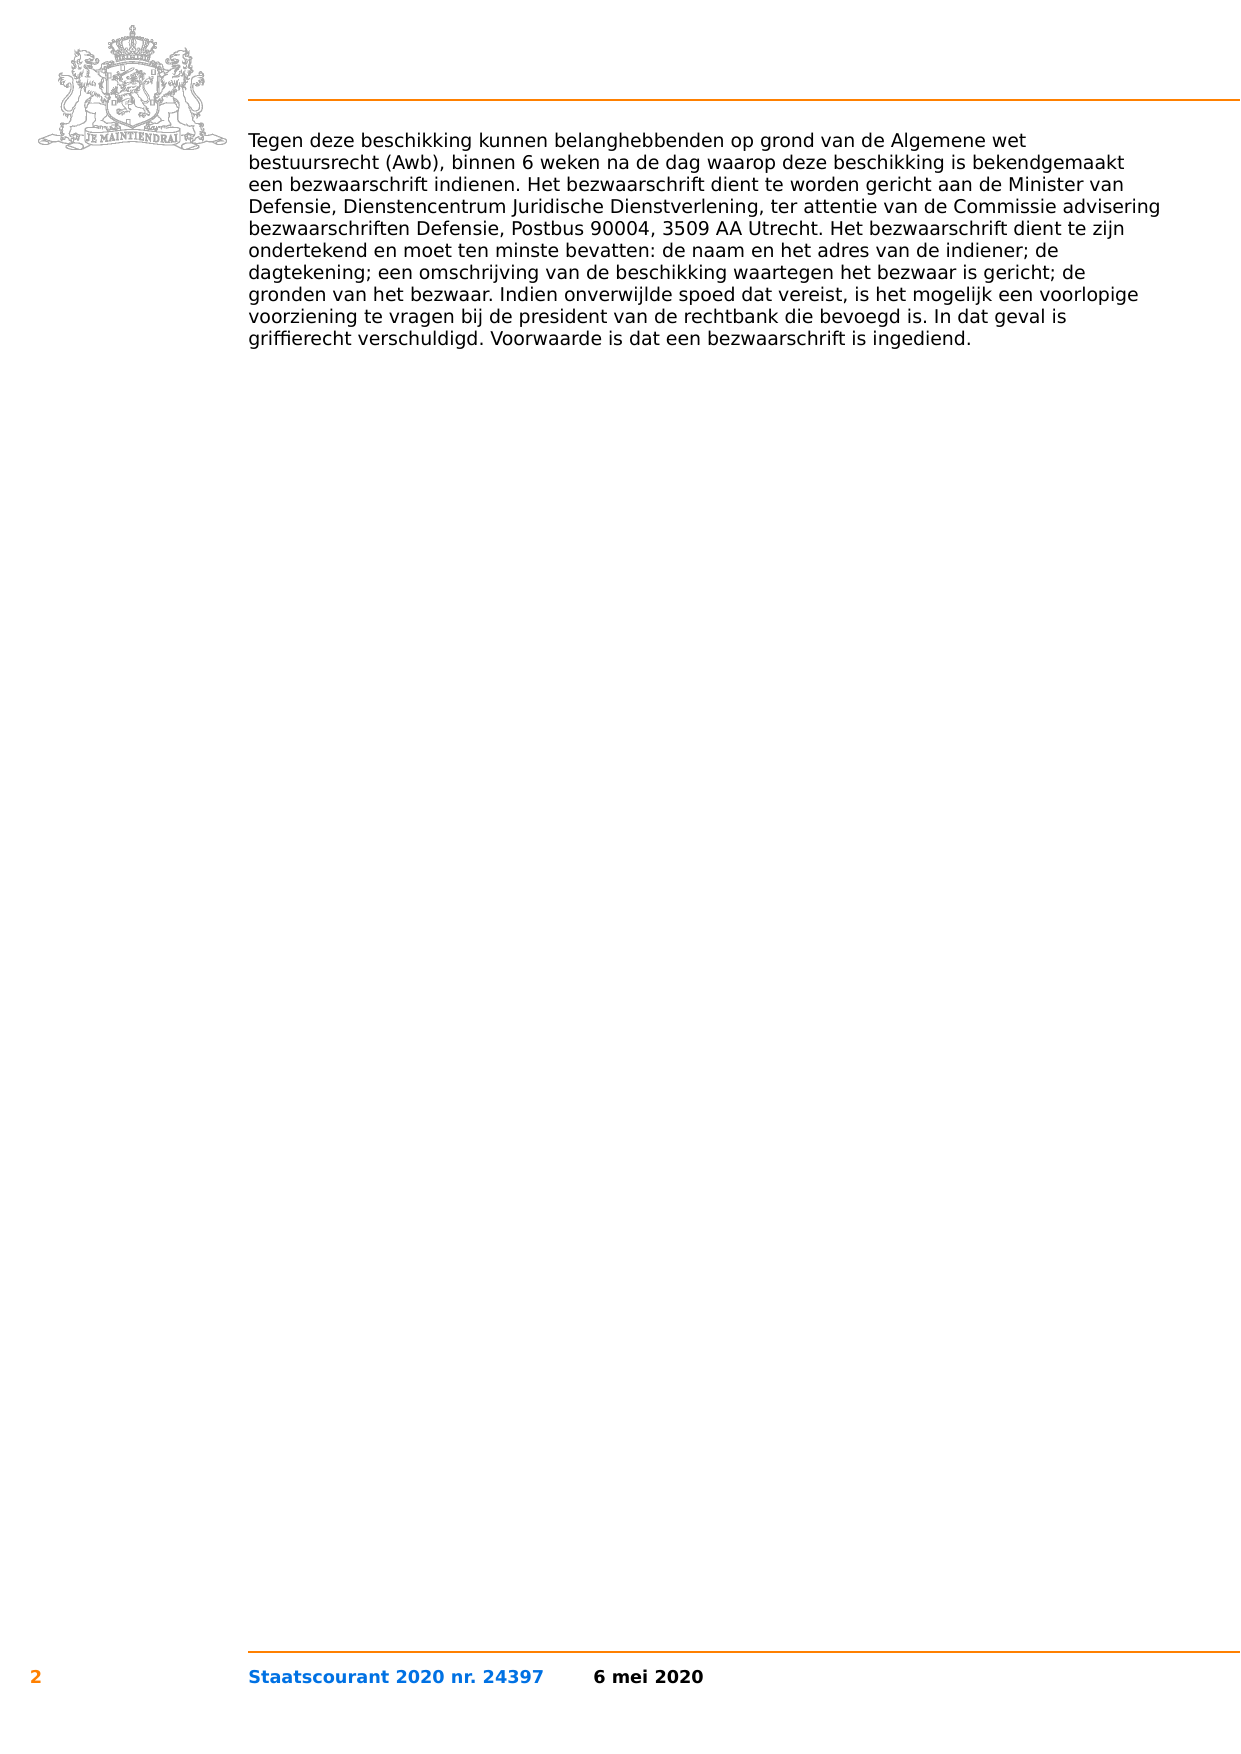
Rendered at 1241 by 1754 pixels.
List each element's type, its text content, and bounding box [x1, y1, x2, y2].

picture [38, 25, 227, 150]
text Tegen deze beschikking kunnen belanghebbenden op grond van de Algemene wet bestuursrecht (Awb), binnen 6 weken na de dag waarop deze beschikking is bekendgemaakt een bezwaarschrift indienen. Het bezwaarschrift dient te worden gericht aan de Minister van Defensie, Dienstencentrum Juridische Dienstverlening, ter attentie van de Commissie advisering bezwaarschriften Defensie, Postbus 90004, 3509 AA Utrecht. Het bezwaarschrift dient te zijn ondertekend en moet ten minste bevatten: de naam en het adres van de indiener; de dagtekening; een omschrijving van de beschikking waartegen het bezwaar is gericht; de gronden van het bezwaar. Indien onverwijlde spoed dat vereist, is het mogelijk een voorlopige voorziening te vragen bij de president van de rechtbank die bevoegd is. In dat geval is griffierecht verschuldigd. Voorwaarde is dat een bezwaarschrift is ingediend. [248, 130, 1163, 350]
